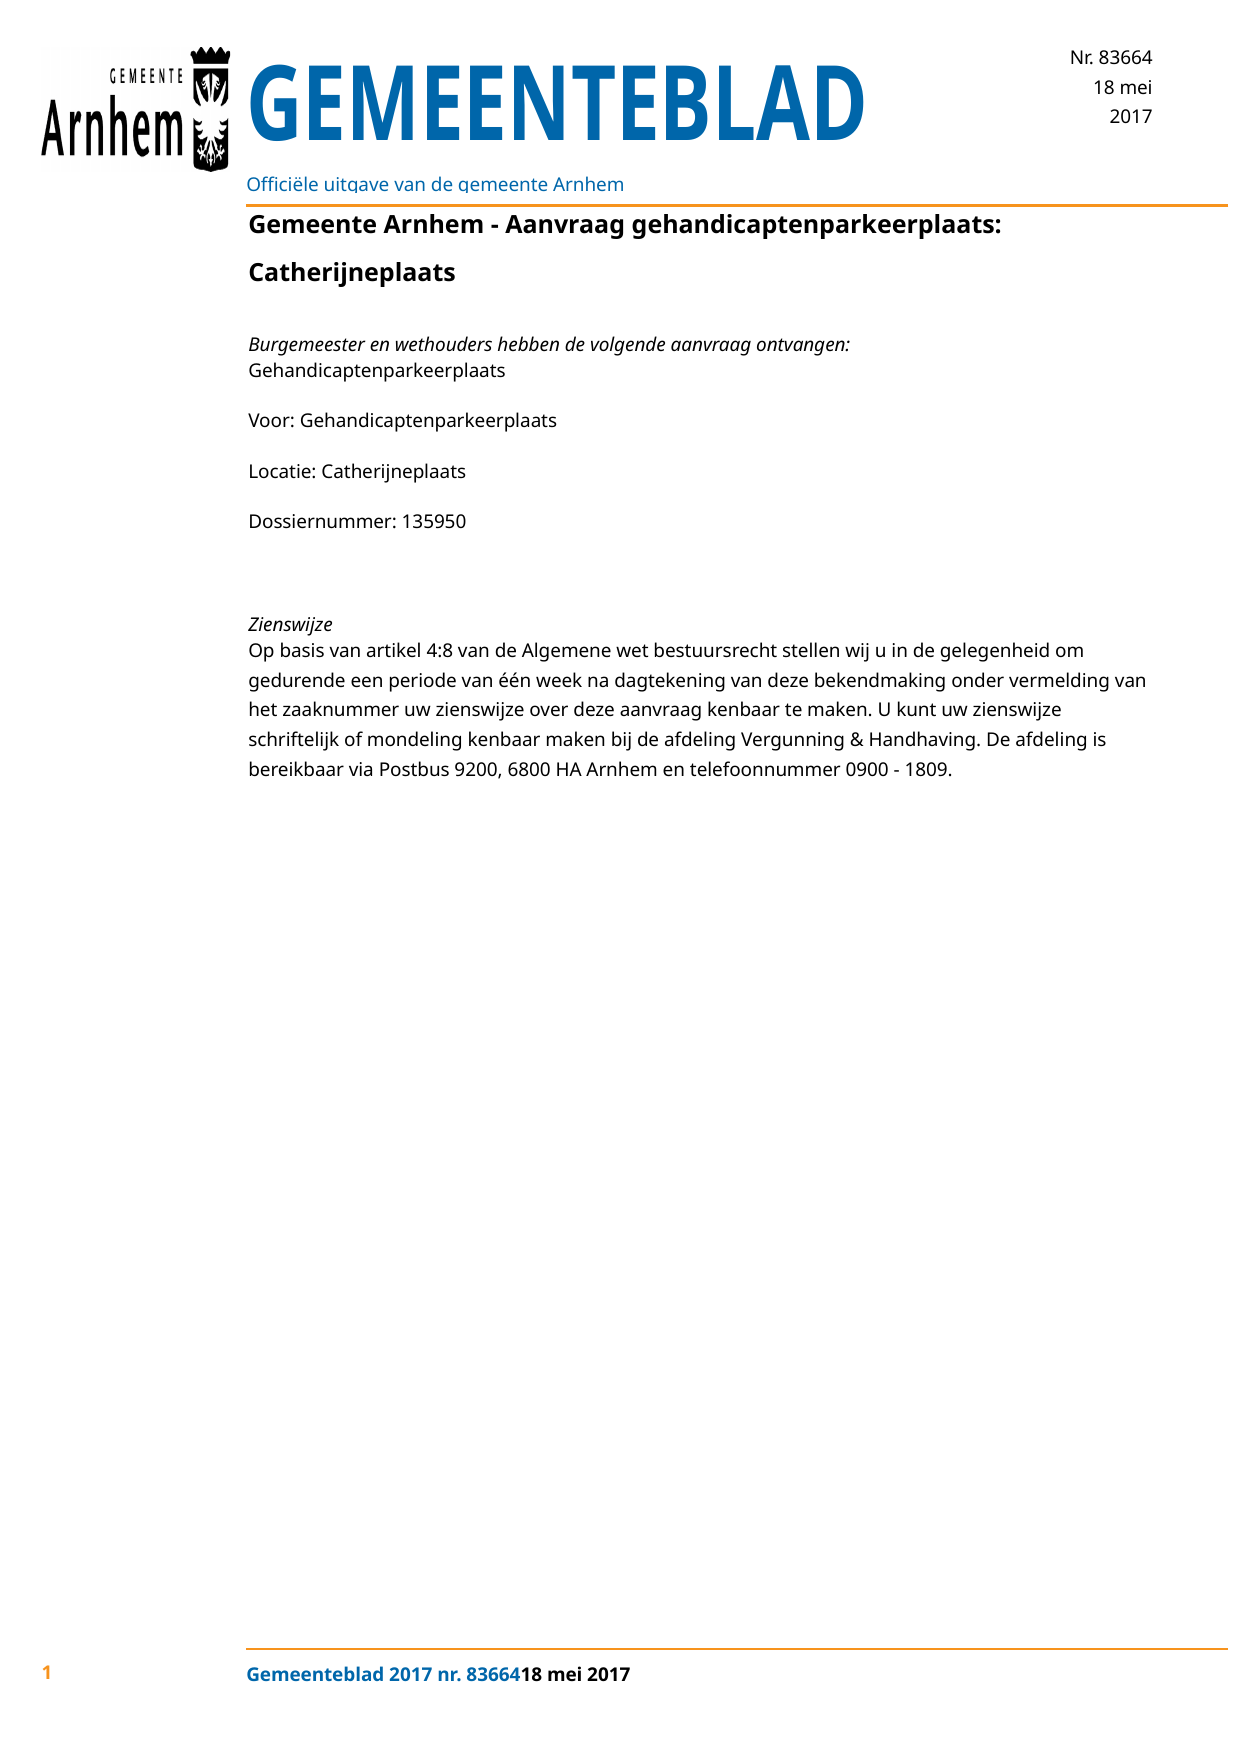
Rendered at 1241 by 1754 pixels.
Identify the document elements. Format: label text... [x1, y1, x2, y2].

text Voor: Gehandicaptenparkeerplaats [248, 408, 1152, 433]
text Locatie: Catherijneplaats [248, 458, 1152, 484]
text Gehandicaptenparkeerplaats [248, 357, 1152, 383]
text Zienswijze [248, 612, 1152, 637]
text Op basis van artikel 4:8 van de Algemene wet bestuursrecht stellen wij u in de gelegenheid om gedurende een periode van één week na dagtekening van deze bekendmaking onder vermelding van het zaaknummer uw zienswijze over deze aanvraag kenbaar te maken. U kunt uw zienswijze schriftelijk of mondeling kenbaar maken bij de afdeling Vergunning & Handhaving. De afdeling is bereikbaar via Postbus 9200, 6800 HA Arnhem en telefoonnummer 0900 - 1809. [248, 637, 1152, 781]
text Dossiernummer: 135950 [248, 508, 1152, 534]
picture [41, 47, 231, 172]
text Gemeente Arnhem - Aanvraag gehandicaptenparkeerplaats: Catherijneplaats [248, 207, 1152, 288]
text Burgemeester en wethouders hebben de volgende aanvraag ontvangen: [248, 331, 1152, 357]
